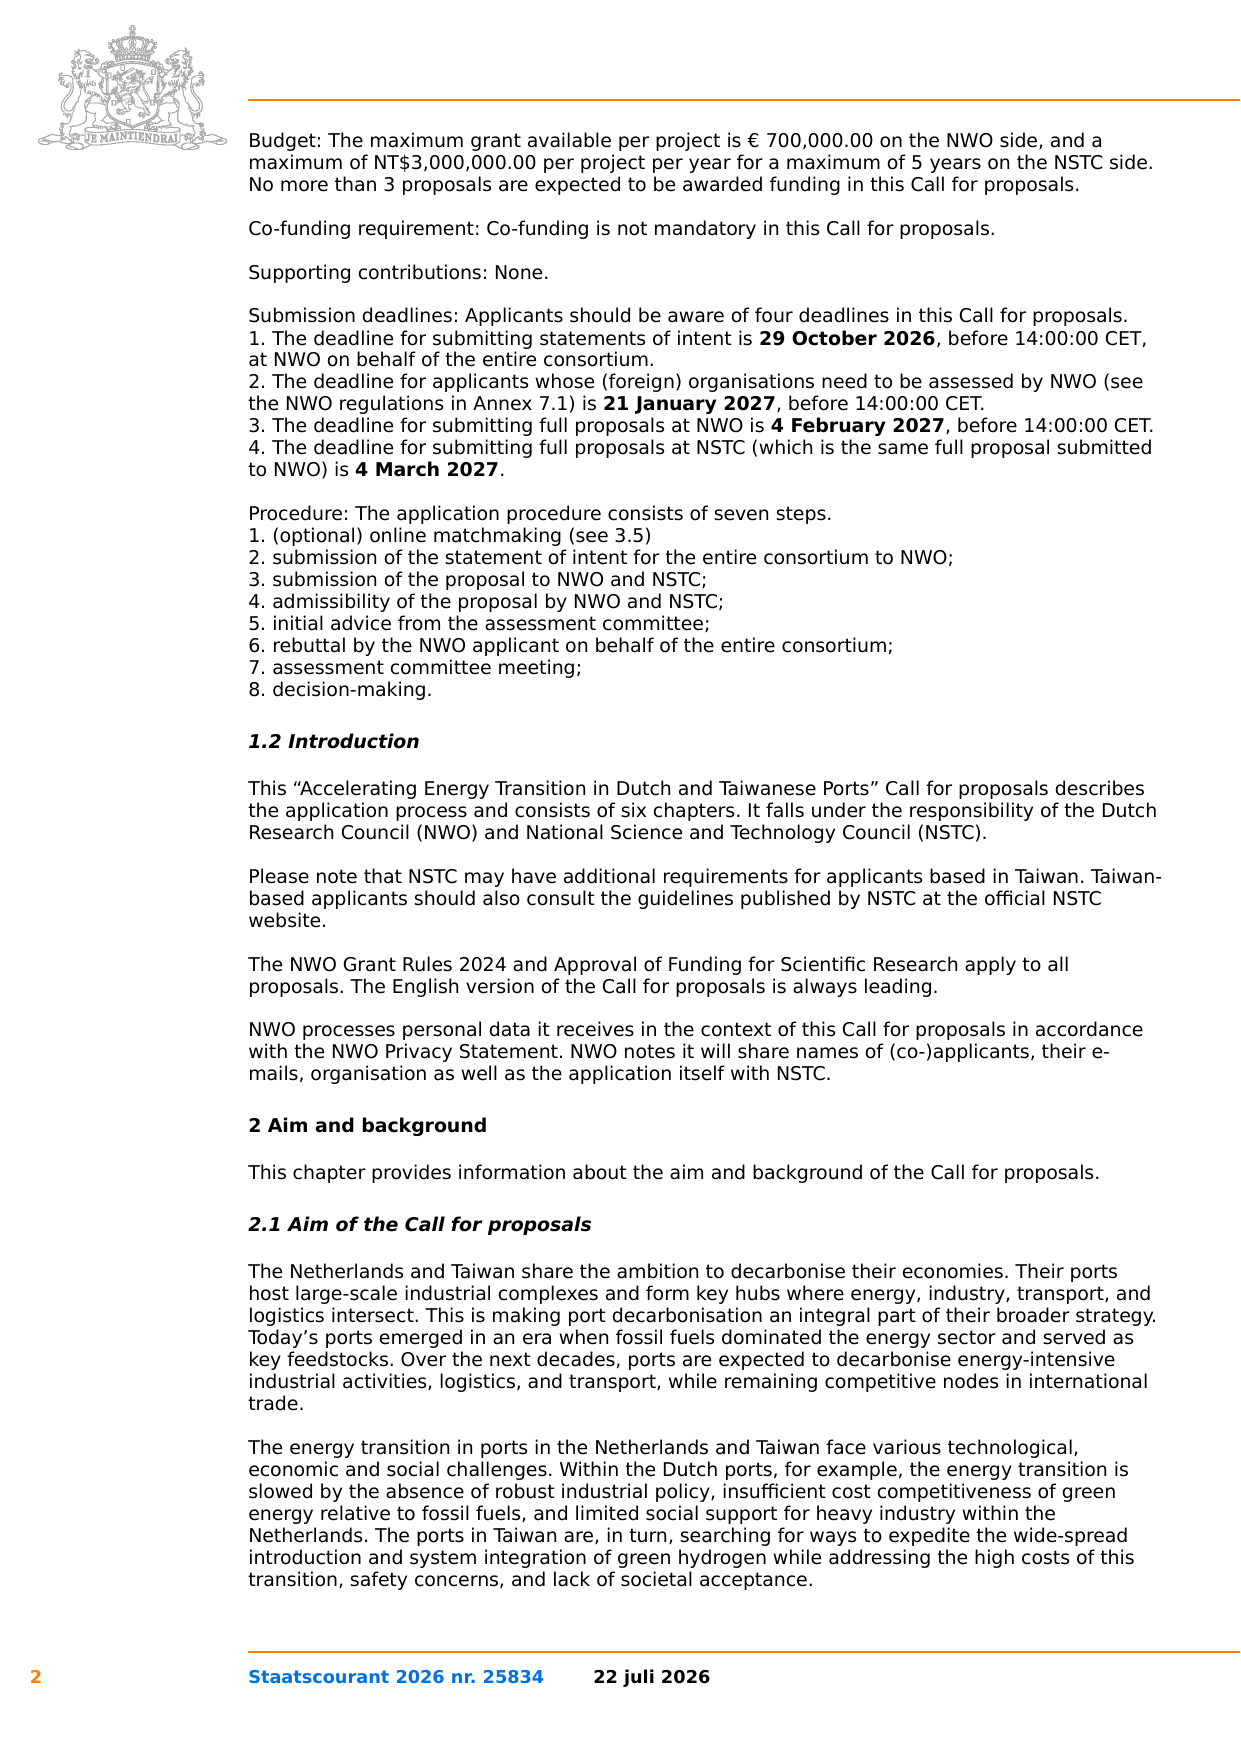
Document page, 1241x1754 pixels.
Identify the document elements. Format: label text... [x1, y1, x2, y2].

text Submission deadlines: Applicants should be aware of four deadlines in this Call for proposals. [248, 305, 1163, 327]
text 3. The deadline for submitting full proposals at NWO is 4 February 2027, before 14:00:00 CET. [248, 415, 1163, 437]
text The NWO Grant Rules 2024 and Approval of Funding for Scientific Research apply to all proposals. The English version of the Call for proposals is always leading. [248, 953, 1163, 997]
subtitle 1.2 Introduction [248, 731, 1163, 753]
text 3. submission of the proposal to NWO and NSTC; [248, 569, 1163, 591]
text The Netherlands and Taiwan share the ambition to decarbonise their economies. Their ports host large-scale industrial complexes and form key hubs where energy, industry, transport, and logistics intersect. This is making port decarbonisation an integral part of their broader strategy. Today’s ports emerged in an era when fossil fuels dominated the energy sector and served as key feedstocks. Over the next decades, ports are expected to decarbonise energy-intensive industrial activities, logistics, and transport, while remaining competitive nodes in international trade. [248, 1261, 1163, 1415]
picture [38, 25, 227, 150]
text This “Accelerating Energy Transition in Dutch and Taiwanese Ports” Call for proposals describes the application process and consists of six chapters. It falls under the responsibility of the Dutch Research Council (NWO) and National Science and Technology Council (NSTC). [248, 778, 1163, 844]
text Budget: The maximum grant available per project is € 700,000.00 on the NWO side, and a maximum of NT$3,000,000.00 per project per year for a maximum of 5 years on the NSTC side. No more than 3 proposals are expected to be awarded funding in this Call for proposals. [248, 130, 1163, 196]
text The energy transition in ports in the Netherlands and Taiwan face various technological, economic and social challenges. Within the Dutch ports, for example, the energy transition is slowed by the absence of robust industrial policy, insufficient cost competitiveness of green energy relative to fossil fuels, and limited social support for heavy industry within the Netherlands. The ports in Taiwan are, in turn, searching for ways to expedite the wide-spread introduction and system integration of green hydrogen while addressing the high costs of this transition, safety concerns, and lack of societal acceptance. [248, 1437, 1163, 1591]
text 2. The deadline for applicants whose (foreign) organisations need to be assessed by NWO (see the NWO regulations in Annex 7.1) is 21 January 2027, before 14:00:00 CET. [248, 371, 1163, 415]
text 4. The deadline for submitting full proposals at NSTC (which is the same full proposal submitted to NWO) is 4 March 2027. [248, 437, 1163, 481]
text 7. assessment committee meeting; [248, 657, 1163, 679]
subtitle 2 Aim and background [248, 1115, 1163, 1137]
text 1. (optional) online matchmaking (see 3.5) [248, 525, 1163, 547]
text 2. submission of the statement of intent for the entire consortium to NWO; [248, 547, 1163, 569]
text NWO processes personal data it receives in the context of this Call for proposals in accordance with the NWO Privacy Statement. NWO notes it will share names of (co-)applicants, their e-mails, organisation as well as the application itself with NSTC. [248, 1019, 1163, 1085]
subtitle 2.1 Aim of the Call for proposals [248, 1214, 1163, 1236]
text 4. admissibility of the proposal by NWO and NSTC; [248, 591, 1163, 613]
text Supporting contributions: None. [248, 262, 1163, 283]
text 6. rebuttal by the NWO applicant on behalf of the entire consortium; [248, 635, 1163, 657]
text Please note that NSTC may have additional requirements for applicants based in Taiwan. Taiwan-based applicants should also consult the guidelines published by NSTC at the official NSTC website. [248, 866, 1163, 932]
text This chapter provides information about the aim and background of the Call for proposals. [248, 1162, 1163, 1184]
text 8. decision-making. [248, 679, 1163, 701]
text 5. initial advice from the assessment committee; [248, 613, 1163, 635]
text Procedure: The application procedure consists of seven steps. [248, 503, 1163, 525]
text 1. The deadline for submitting statements of intent is 29 October 2026, before 14:00:00 CET, at NWO on behalf of the entire consortium. [248, 327, 1163, 371]
text Co-funding requirement: Co-funding is not mandatory in this Call for proposals. [248, 218, 1163, 240]
